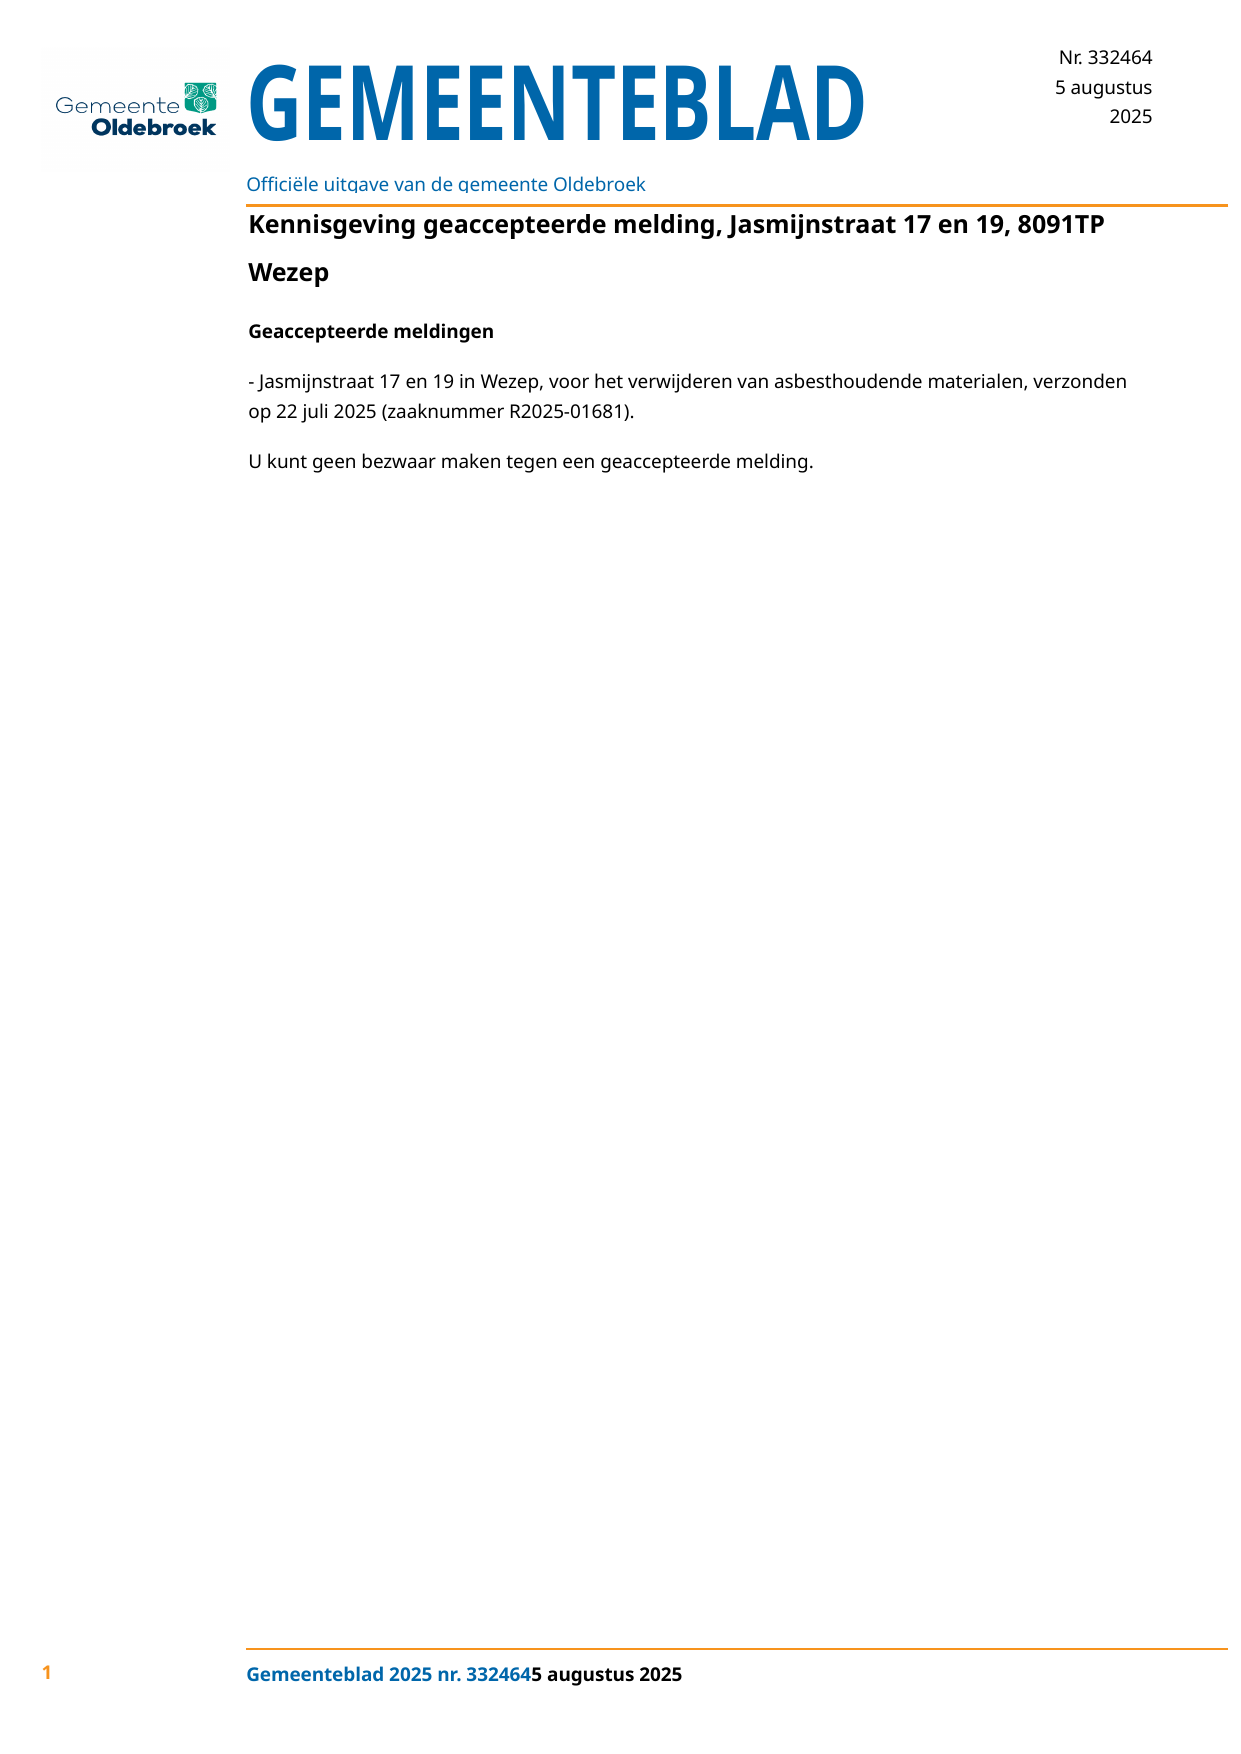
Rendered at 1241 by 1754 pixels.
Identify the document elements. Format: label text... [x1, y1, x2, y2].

text U kunt geen bezwaar maken tegen een geaccepteerde melding. [248, 448, 1152, 474]
text Kennisgeving geaccepteerde melding, Jasmijnstraat 17 en 19, 8091TP Wezep [248, 207, 1152, 288]
picture [41, 47, 231, 172]
text - Jasmijnstraat 17 en 19 in Wezep, voor het verwijderen van asbesthoudende materialen, verzonden op 22 juli 2025 (zaaknummer R2025-01681). [248, 368, 1152, 424]
text Geaccepteerde meldingen [248, 318, 1152, 344]
